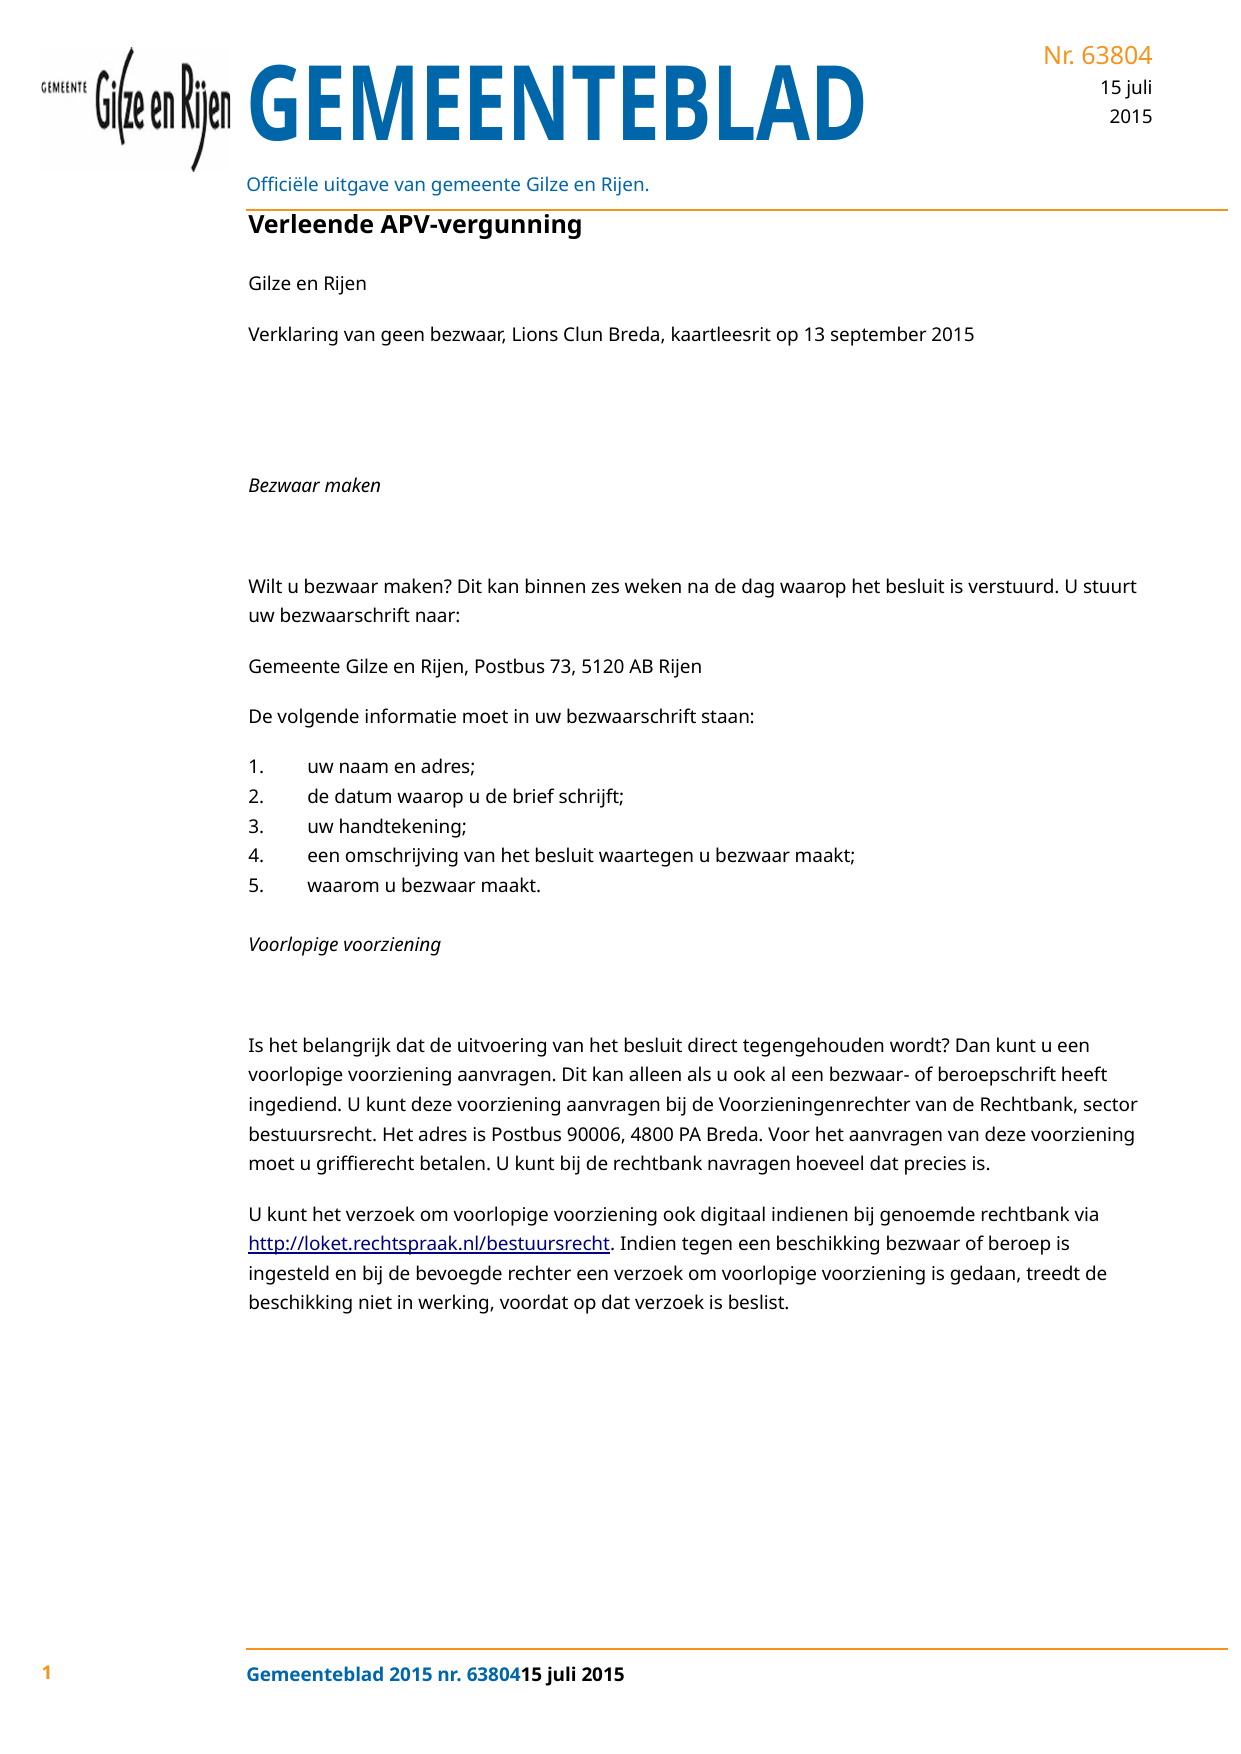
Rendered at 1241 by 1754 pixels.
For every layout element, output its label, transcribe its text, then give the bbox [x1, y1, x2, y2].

list uw naam en adres; [248, 754, 1152, 779]
text Bezwaar maken [248, 472, 1152, 498]
text Is het belangrijk dat de uitvoering van het besluit direct tegengehouden wordt? Dan kunt u een voorlopige voorziening aanvragen. Dit kan alleen als u ook al een bezwaar- of beroepschrift heeft ingediend. U kunt deze voorziening aanvragen bij de Voorzieningenrechter van de Rechtbank, sector bestuursrecht. Het adres is Postbus 90006, 4800 PA Breda. Voor het aanvragen van deze voorziening moet u griffierecht betalen. U kunt bij de rechtbank navragen hoeveel dat precies is. [248, 1032, 1152, 1176]
text U kunt het verzoek om voorlopige voorziening ook digitaal indienen bij genoemde rechtbank via http://loket.rechtspraak.nl/bestuursrecht. Indien tegen een beschikking bezwaar of beroep is ingesteld en bij de bevoegde rechter een verzoek om voorlopige voorziening is gedaan, treedt de beschikking niet in werking, voordat op dat verzoek is beslist. [248, 1201, 1152, 1315]
list de datum waarop u de brief schrijft; [248, 783, 1152, 809]
text Voorlopige voorziening [248, 931, 1152, 957]
list waarom u bezwaar maakt. [248, 872, 1152, 898]
text Gilze en Rijen [248, 270, 1152, 296]
list een omschrijving van het besluit waartegen u bezwaar maakt; [248, 842, 1152, 868]
picture [41, 47, 231, 172]
list uw handtekening; [248, 813, 1152, 838]
text De volgende informatie moet in uw bezwaarschrift staan: [248, 703, 1152, 729]
text Verleende APV-vergunning [248, 211, 1152, 241]
text Gemeente Gilze en Rijen, Postbus 73, 5120 AB Rijen [248, 653, 1152, 678]
text Wilt u bezwaar maken? Dit kan binnen zes weken na de dag waarop het besluit is verstuurd. U stuurt uw bezwaarschrift naar: [248, 573, 1152, 628]
text Verklaring van geen bezwaar, Lions Clun Breda, kaartleesrit op 13 september 2015 [248, 321, 1152, 346]
